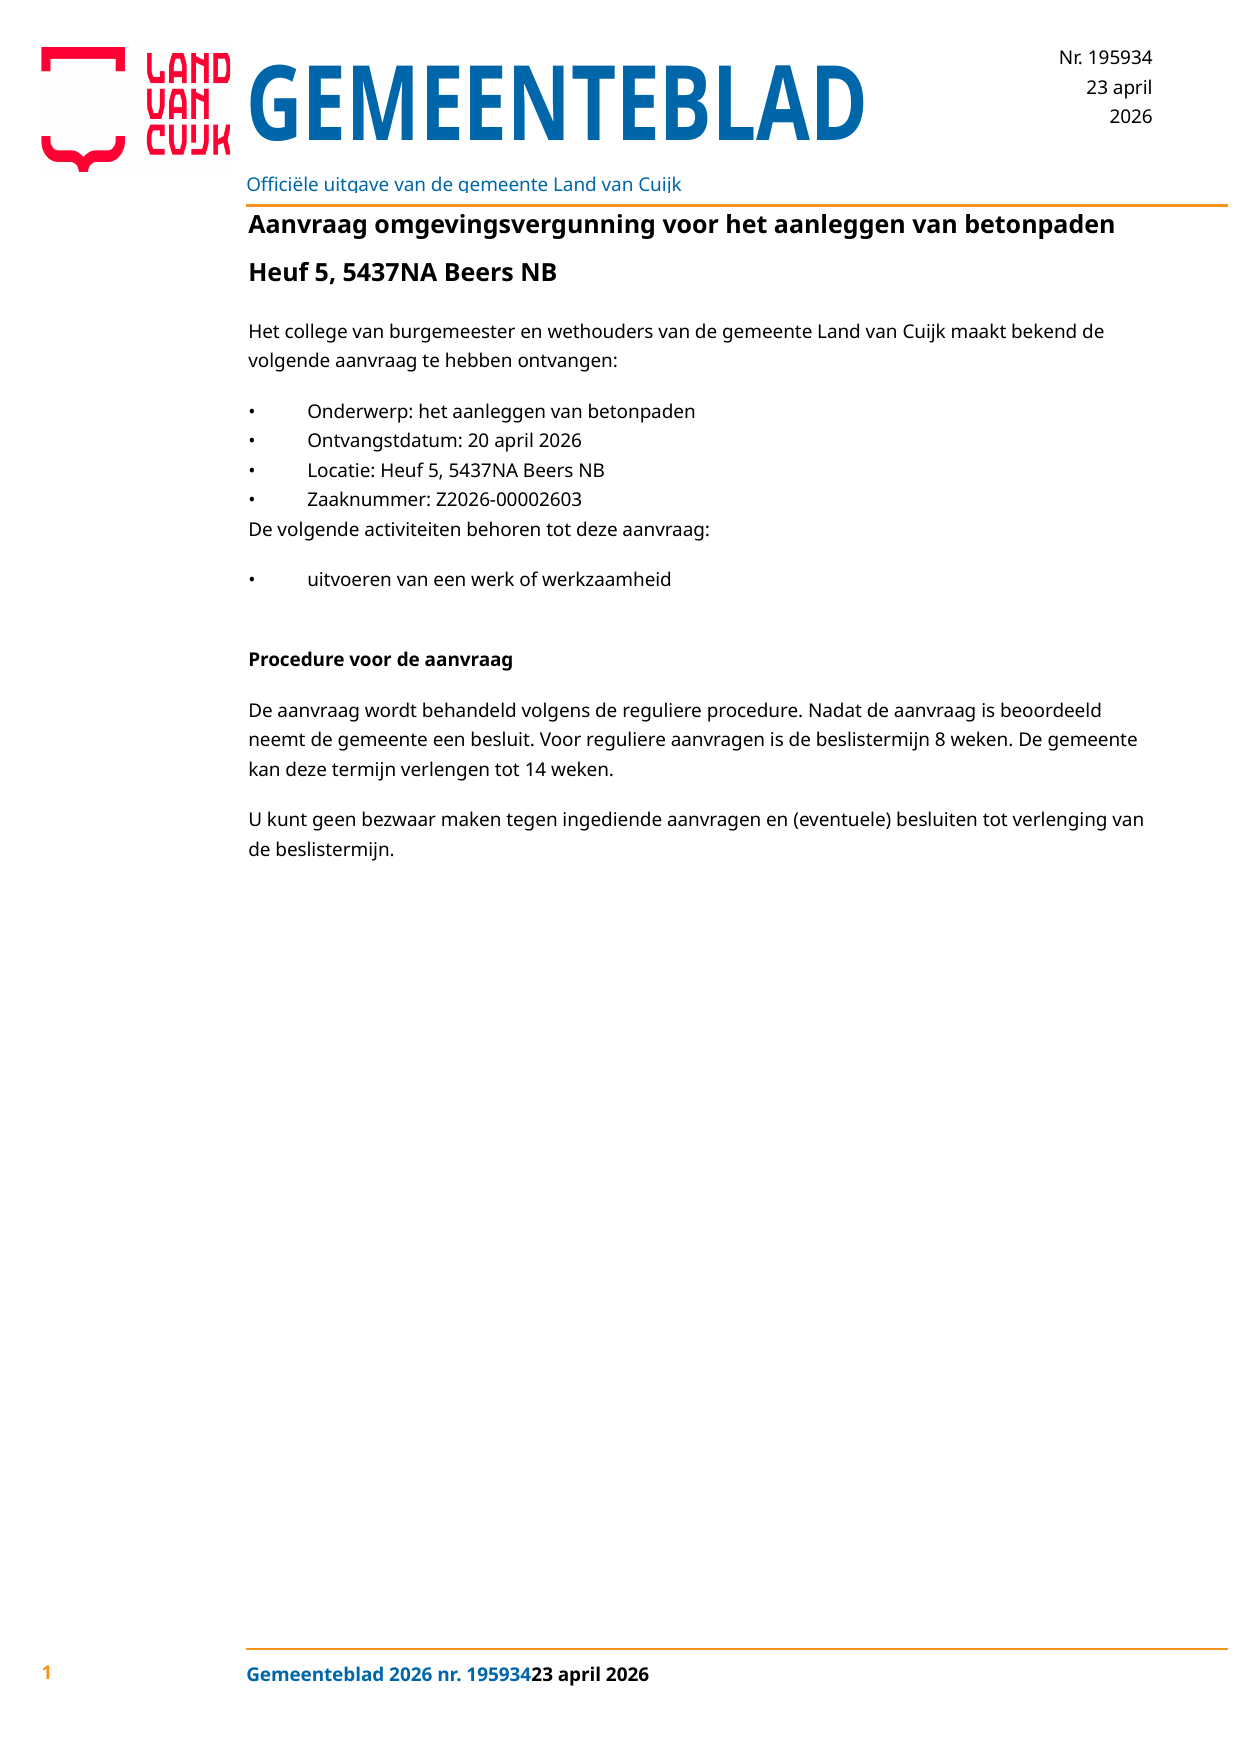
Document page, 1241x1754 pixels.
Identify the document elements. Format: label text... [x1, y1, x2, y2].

text Het college van burgemeester en wethouders van de gemeente Land van Cuijk maakt bekend de volgende aanvraag te hebben ontvangen: [248, 318, 1152, 373]
picture [41, 47, 231, 172]
text De aanvraag wordt behandeld volgens de reguliere procedure. Nadat de aanvraag is beoordeeld neemt de gemeente een besluit. Voor reguliere aanvragen is de beslistermijn 8 weken. De gemeente kan deze termijn verlengen tot 14 weken. [248, 697, 1152, 782]
list Zaaknummer: Z2026-00002603 [248, 487, 1152, 512]
list uitvoeren van een werk of werkzaamheid [248, 567, 1152, 592]
list Locatie: Heuf 5, 5437NA Beers NB [248, 457, 1152, 483]
text Procedure voor de aanvraag [248, 647, 1152, 672]
list Onderwerp: het aanleggen van betonpaden [248, 398, 1152, 424]
list Ontvangstdatum: 20 april 2026 [248, 427, 1152, 453]
text De volgende activiteiten behoren tot deze aanvraag: [248, 516, 1152, 542]
text Aanvraag omgevingsvergunning voor het aanleggen van betonpaden Heuf 5, 5437NA Beers NB [248, 207, 1152, 288]
text U kunt geen bezwaar maken tegen ingediende aanvragen en (eventuele) besluiten tot verlenging van de beslistermijn. [248, 807, 1152, 862]
